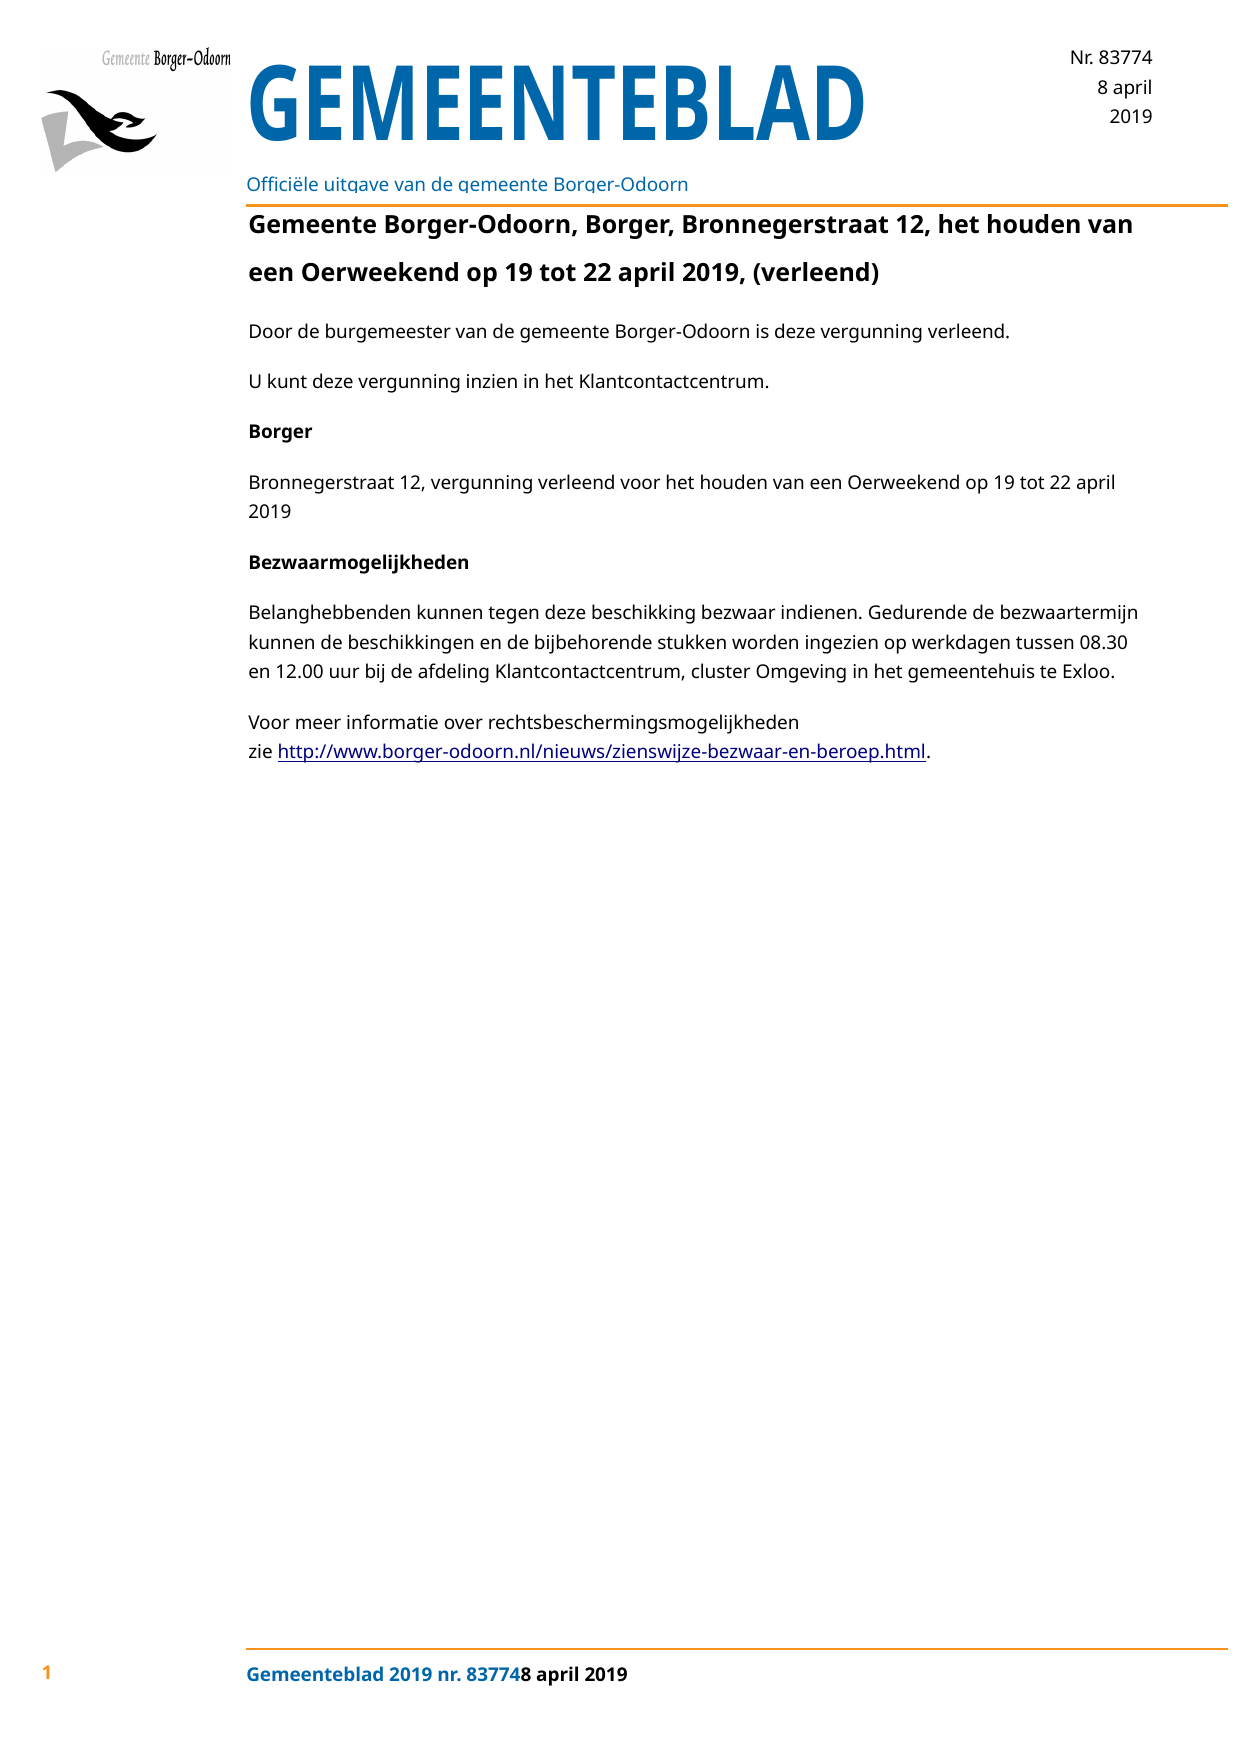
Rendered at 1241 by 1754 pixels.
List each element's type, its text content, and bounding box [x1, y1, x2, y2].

text Voor meer informatie over rechtsbeschermingsmogelijkheden zie http://www.borger-odoorn.nl/nieuws/zienswijze-bezwaar-en-beroep.html. [248, 709, 1152, 764]
text Door de burgemeester van de gemeente Borger-Odoorn is deze vergunning verleend. [248, 318, 1152, 344]
picture [41, 47, 231, 172]
text Bronnegerstraat 12, vergunning verleend voor het houden van een Oerweekend op 19 tot 22 april 2019 [248, 469, 1152, 524]
text Gemeente Borger-Odoorn, Borger, Bronnegerstraat 12, het houden van een Oerweekend op 19 tot 22 april 2019, (verleend) [248, 207, 1152, 288]
text U kunt deze vergunning inzien in het Klantcontactcentrum. [248, 368, 1152, 394]
text Borger [248, 419, 1152, 444]
text Bezwaarmogelijkheden [248, 549, 1152, 575]
text Belanghebbenden kunnen tegen deze beschikking bezwaar indienen. Gedurende de bezwaartermijn kunnen de beschikkingen en de bijbehorende stukken worden ingezien op werkdagen tussen 08.30 en 12.00 uur bij de afdeling Klantcontactcentrum, cluster Omgeving in het gemeentehuis te Exloo. [248, 599, 1152, 684]
